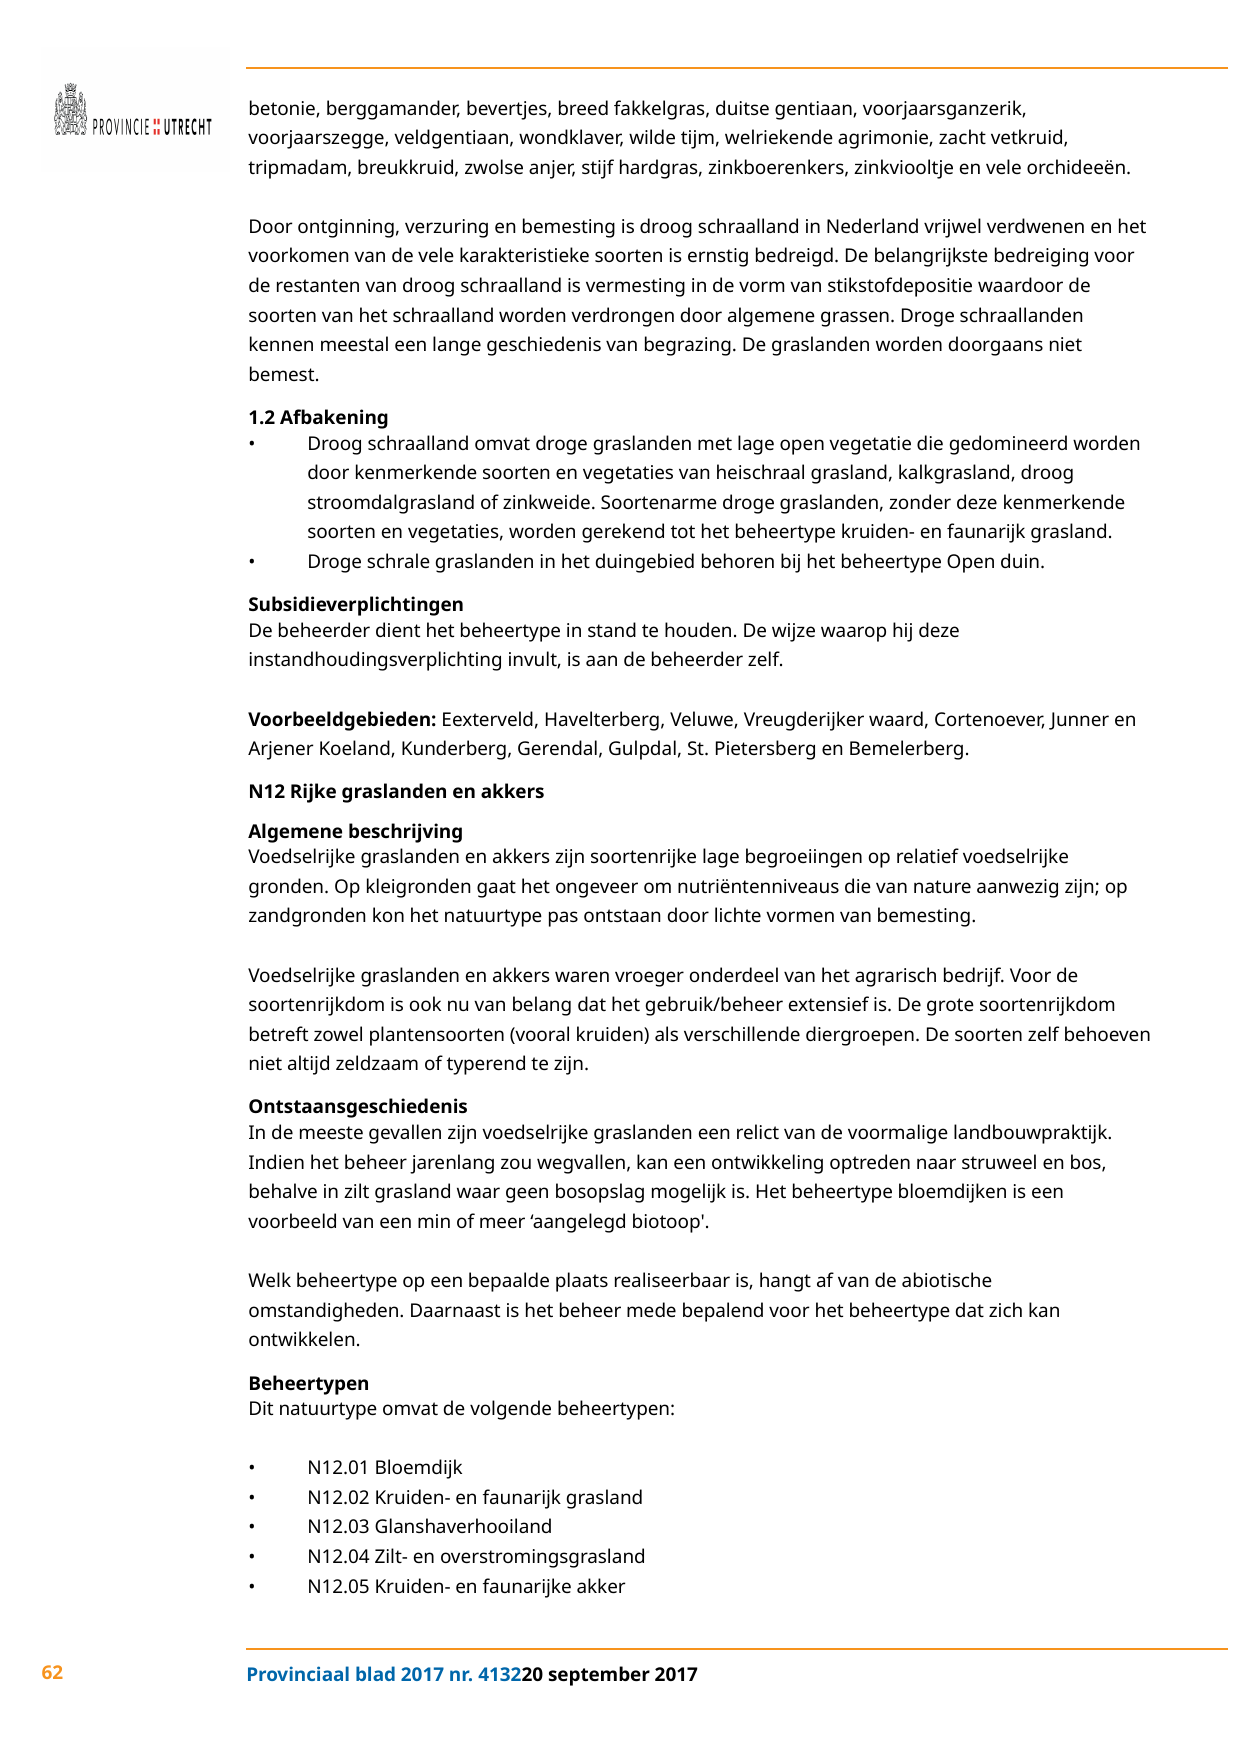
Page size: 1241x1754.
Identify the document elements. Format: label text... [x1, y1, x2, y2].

list N12.04 Zilt- en overstromingsgrasland [248, 1543, 1152, 1569]
text betonie, berggamander, bevertjes, breed fakkelgras, duitse gentiaan, voorjaarsganzerik, voorjaarszegge, veldgentiaan, wondklaver, wilde tijm, welriekende agrimonie, zacht vetkruid, tripmadam, breukkruid, zwolse anjer, stijf hardgras, zinkboerenkers, zinkviooltje en vele orchideeën. [248, 95, 1152, 180]
list N12.01 Bloemdijk [248, 1454, 1152, 1480]
text N12 Rijke graslanden en akkers [248, 778, 1152, 804]
text Beheertypen [248, 1370, 1152, 1395]
list N12.05 Kruiden- en faunarijke akker [248, 1573, 1152, 1599]
text De beheerder dient het beheertype in stand te houden. De wijze waarop hij deze instandhoudingsverplichting invult, is aan de beheerder zelf. [248, 617, 1152, 672]
list N12.02 Kruiden- en faunarijk grasland [248, 1484, 1152, 1510]
text Voedselrijke graslanden en akkers waren vroeger onderdeel van het agrarisch bedrijf. Voor de soortenrijkdom is ook nu van belang dat het gebruik/beheer extensief is. De grote soortenrijkdom betreft zowel plantensoorten (vooral kruiden) als verschillende diergroepen. De soorten zelf behoeven niet altijd zeldzaam of typerend te zijn. [248, 962, 1152, 1076]
text In de meeste gevallen zijn voedselrijke graslanden een relict van de voormalige landbouwpraktijk. Indien het beheer jarenlang zou wegvallen, kan een ontwikkeling optreden naar struweel en bos, behalve in zilt grasland waar geen bosopslag mogelijk is. Het beheertype bloemdijken is een voorbeeld van een min of meer ‘aangelegd biotoop'. [248, 1119, 1152, 1234]
text Dit natuurtype omvat de volgende beheertypen: [248, 1395, 1152, 1421]
text 1.2 Afbakening [248, 404, 1152, 430]
text Algemene beschrijving [248, 818, 1152, 843]
text Voorbeeldgebieden: Eexterveld, Havelterberg, Veluwe, Vreugderijker waard, Cortenoever, Junner en Arjener Koeland, Kunderberg, Gerendal, Gulpdal, St. Pietersberg en Bemelerberg. [248, 706, 1152, 761]
list N12.03 Glanshaverhooiland [248, 1514, 1152, 1539]
list Droog schraalland omvat droge graslanden met lage open vegetatie die gedomineerd worden door kenmerkende soorten en vegetaties van heischraal grasland, kalkgrasland, droog stroomdalgrasland of zinkweide. Soortenarme droge graslanden, zonder deze kenmerkende soorten en vegetaties, worden gerekend tot het beheertype kruiden- en faunarijk grasland. [248, 430, 1152, 544]
text Voedselrijke graslanden en akkers zijn soortenrijke lage begroeiingen op relatief voedselrijke gronden. Op kleigronden gaat het ongeveer om nutriëntenniveaus die van nature aanwezig zijn; op zandgronden kon het natuurtype pas ontstaan door lichte vormen van bemesting. [248, 843, 1152, 928]
text Subsidieverplichtingen [248, 591, 1152, 617]
text Welk beheertype op een bepaalde plaats realiseerbaar is, hangt af van de abiotische omstandigheden. Daarnaast is het beheer mede bepalend voor het beheertype dat zich kan ontwikkelen. [248, 1267, 1152, 1352]
text Door ontginning, verzuring en bemesting is droog schraalland in Nederland vrijwel verdwenen en het voorkomen van de vele karakteristieke soorten is ernstig bedreigd. De belangrijkste bedreiging voor de restanten van droog schraalland is vermesting in de vorm van stikstofdepositie waardoor de soorten van het schraalland worden verdrongen door algemene grassen. Droge schraallanden kennen meestal een lange geschiedenis van begrazing. De graslanden worden doorgaans niet bemest. [248, 213, 1152, 387]
list Droge schrale graslanden in het duingebied behoren bij het beheertype Open duin. [248, 548, 1152, 574]
picture [41, 47, 231, 172]
text Ontstaansgeschiedenis [248, 1094, 1152, 1119]
